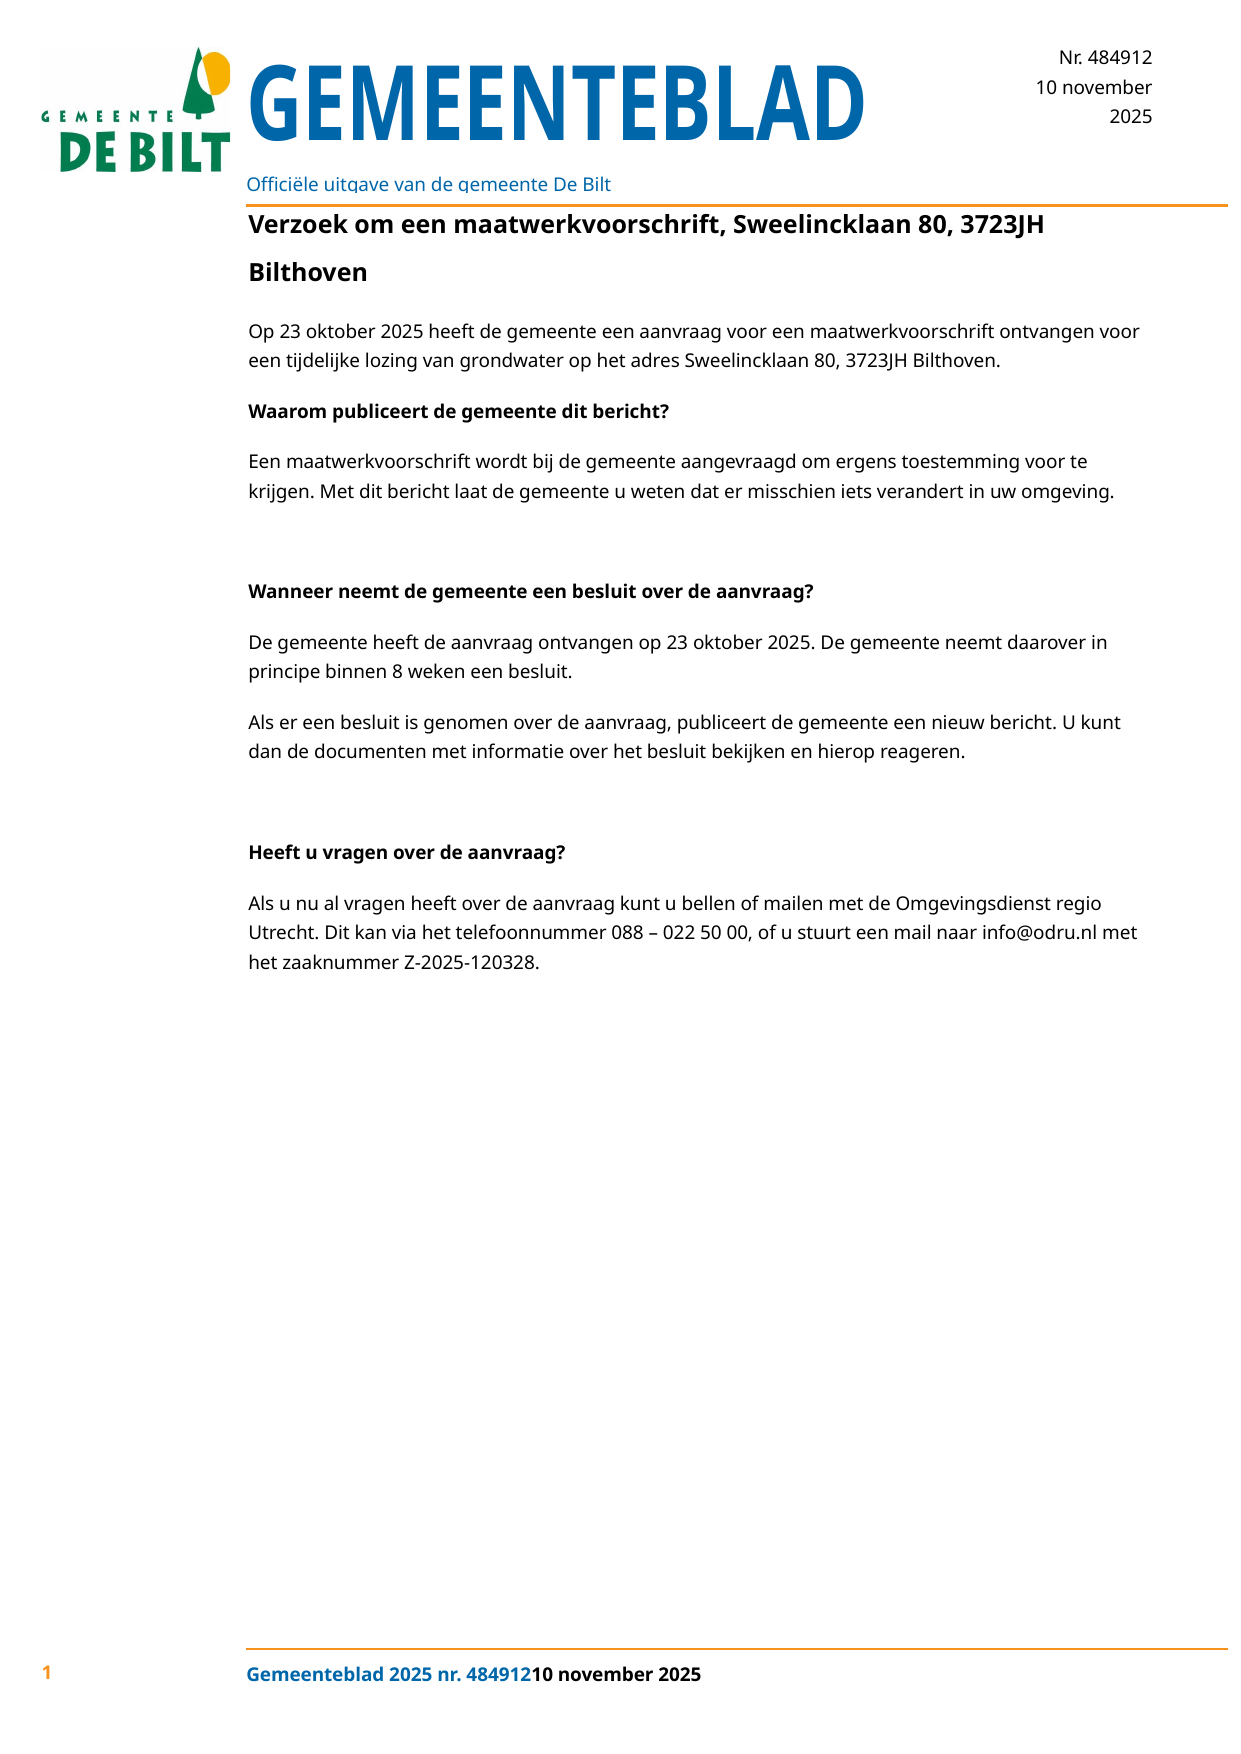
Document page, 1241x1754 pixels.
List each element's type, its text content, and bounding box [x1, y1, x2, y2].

text Een maatwerkvoorschrift wordt bij de gemeente aangevraagd om ergens toestemming voor te krijgen. Met dit bericht laat de gemeente u weten dat er misschien iets verandert in uw omgeving. [248, 448, 1152, 504]
text Heeft u vragen over de aanvraag? [248, 839, 1152, 865]
picture [41, 47, 231, 172]
text De gemeente heeft de aanvraag ontvangen op 23 oktober 2025. De gemeente neemt daarover in principe binnen 8 weken een besluit. [248, 629, 1152, 684]
text Als er een besluit is genomen over de aanvraag, publiceert de gemeente een nieuw bericht. U kunt dan de documenten met informatie over het besluit bekijken en hierop reageren. [248, 709, 1152, 764]
text Verzoek om een maatwerkvoorschrift, Sweelincklaan 80, 3723JH Bilthoven [248, 207, 1152, 288]
text Op 23 oktober 2025 heeft de gemeente een aanvraag voor een maatwerkvoorschrift ontvangen voor een tijdelijke lozing van grondwater op het adres Sweelincklaan 80, 3723JH Bilthoven. [248, 318, 1152, 373]
text Als u nu al vragen heeft over de aanvraag kunt u bellen of mailen met de Omgevingsdienst regio Utrecht. Dit kan via het telefoonnummer 088 – 022 50 00, of u stuurt een mail naar info@odru.nl met het zaaknummer Z-2025-120328. [248, 890, 1152, 975]
text Wanneer neemt de gemeente een besluit over de aanvraag? [248, 579, 1152, 604]
text Waarom publiceert de gemeente dit bericht? [248, 398, 1152, 424]
